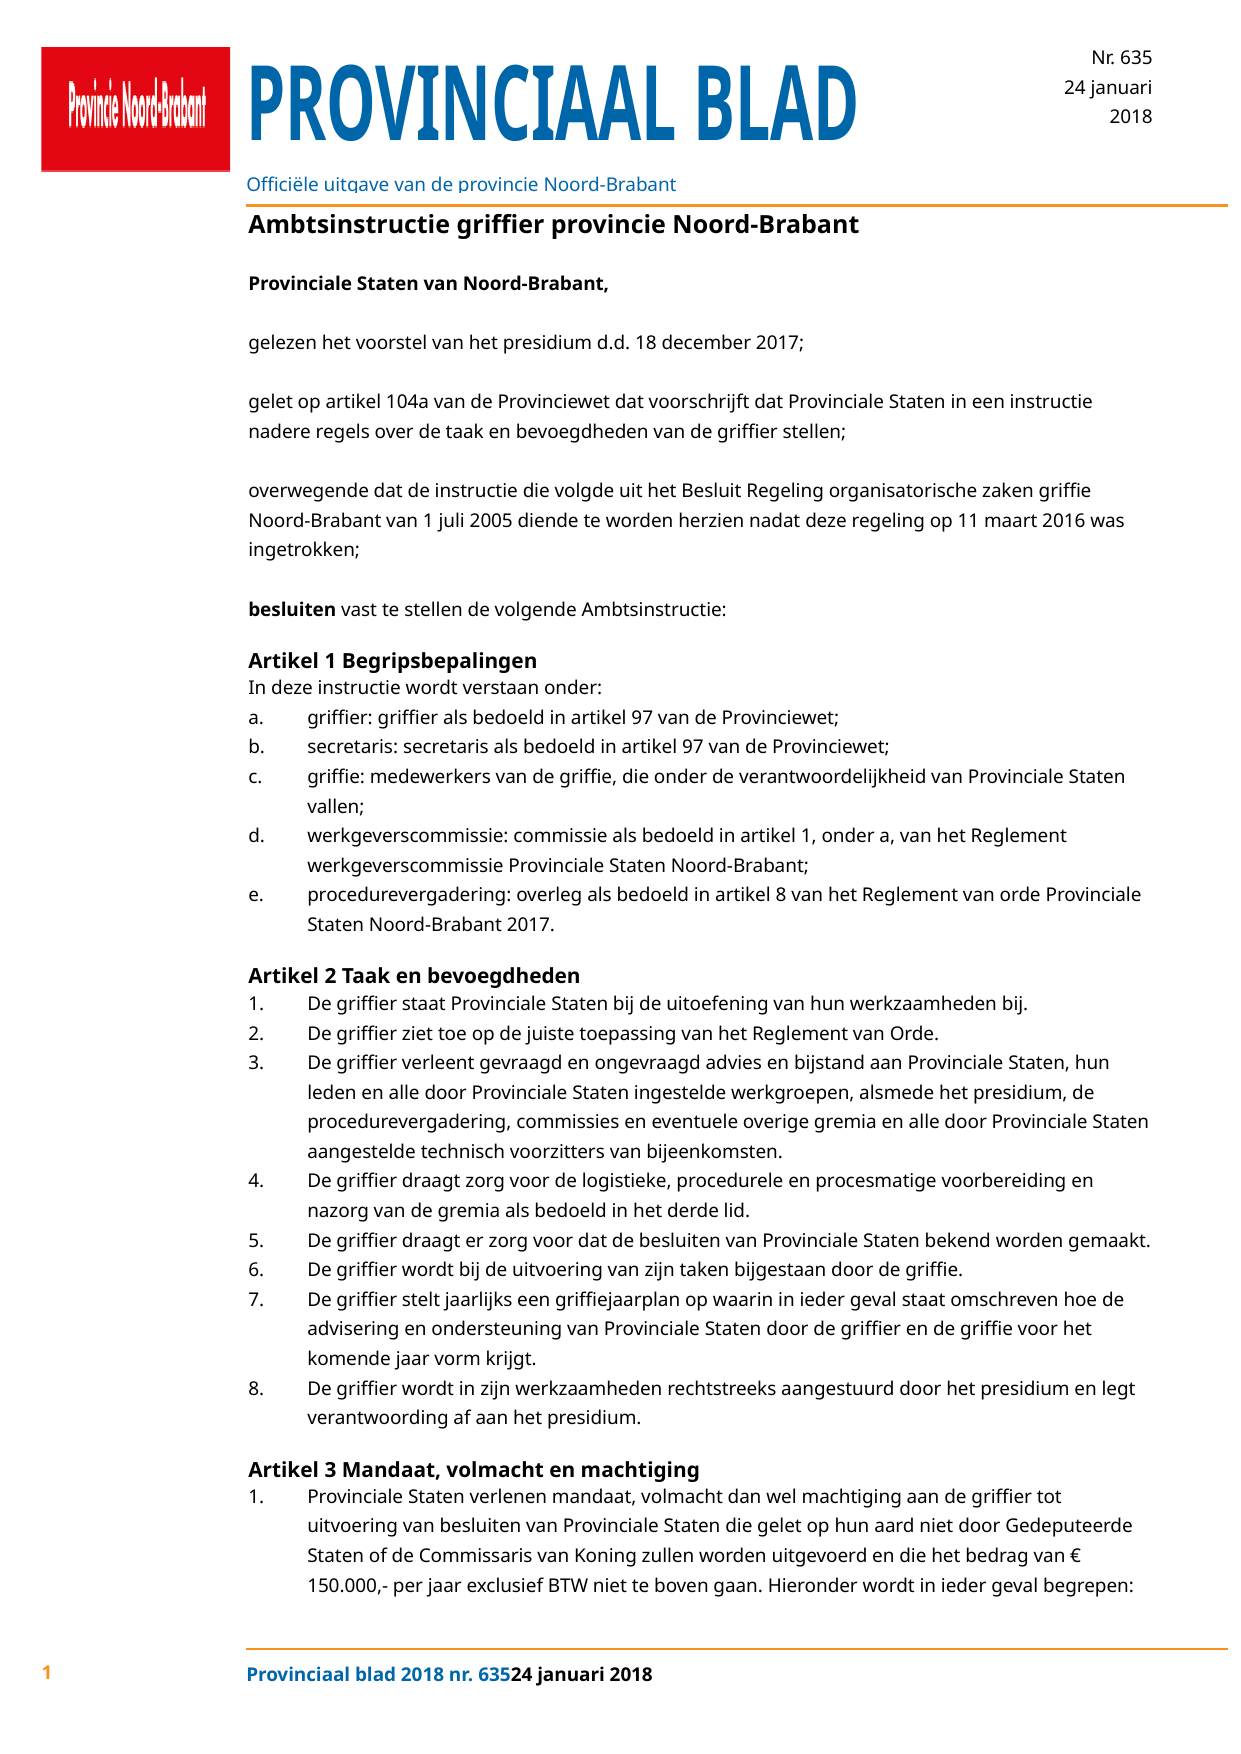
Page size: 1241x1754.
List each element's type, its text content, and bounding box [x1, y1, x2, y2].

list De griffier draagt zorg voor de logistieke, procedurele en procesmatige voorbereiding en nazorg van de gremia als bedoeld in het derde lid. [248, 1168, 1152, 1223]
text Artikel 3 Mandaat, volmacht en machtiging [248, 1455, 1152, 1483]
list De griffier ziet toe op de juiste toepassing van het Reglement van Orde. [248, 1020, 1152, 1045]
list De griffier verleent gevraagd en ongevraagd advies en bijstand aan Provinciale Staten, hun leden en alle door Provinciale Staten ingestelde werkgroepen, alsmede het presidium, de procedurevergadering, commissies en eventuele overige gremia en alle door Provinciale Staten aangestelde technisch voorzitters van bijeenkomsten. [248, 1049, 1152, 1164]
text Provinciale Staten van Noord-Brabant, [248, 270, 1152, 296]
text In deze instructie wordt verstaan onder: [248, 674, 1152, 700]
text gelet op artikel 104a van de Provinciewet dat voorschrijft dat Provinciale Staten in een instructie nadere regels over de taak en bevoegdheden van de griffier stellen; [248, 389, 1152, 444]
list De griffier staat Provinciale Staten bij de uitoefening van hun werkzaamheden bij. [248, 990, 1152, 1016]
list De griffier stelt jaarlijks een griffiejaarplan op waarin in ieder geval staat omschreven hoe de advisering en ondersteuning van Provinciale Staten door de griffier en de griffie voor het komende jaar vorm krijgt. [248, 1286, 1152, 1371]
list griffie: medewerkers van de griffie, die onder de verantwoordelijkheid van Provinciale Staten vallen; [248, 763, 1152, 819]
list secretaris: secretaris als bedoeld in artikel 97 van de Provinciewet; [248, 734, 1152, 759]
list griffier: griffier als bedoeld in artikel 97 van de Provinciewet; [248, 704, 1152, 730]
list procedurevergadering: overleg als bedoeld in artikel 8 van het Reglement van orde Provinciale Staten Noord-Brabant 2017. [248, 882, 1152, 937]
text besluiten vast te stellen de volgende Ambtsinstructie: [248, 596, 1152, 621]
list De griffier wordt bij de uitvoering van zijn taken bijgestaan door de griffie. [248, 1256, 1152, 1282]
text Artikel 1 Begripsbepalingen [248, 646, 1152, 674]
list Provinciale Staten verlenen mandaat, volmacht dan wel machtiging aan de griffier tot uitvoering van besluiten van Provinciale Staten die gelet op hun aard niet door Gedeputeerde Staten of de Commissaris van Koning zullen worden uitgevoerd en die het bedrag van € 150.000,- per jaar exclusief BTW niet te boven gaan. Hieronder wordt in ieder geval begrepen: [248, 1483, 1152, 1598]
list De griffier draagt er zorg voor dat de besluiten van Provinciale Staten bekend worden gemaakt. [248, 1227, 1152, 1252]
list werkgeverscommissie: commissie als bedoeld in artikel 1, onder a, van het Reglement werkgeverscommissie Provinciale Staten Noord-Brabant; [248, 822, 1152, 878]
list De griffier wordt in zijn werkzaamheden rechtstreeks aangestuurd door het presidium en legt verantwoording af aan het presidium. [248, 1375, 1152, 1430]
picture [41, 47, 231, 172]
text gelezen het voorstel van het presidium d.d. 18 december 2017; [248, 329, 1152, 355]
text overwegende dat de instructie die volgde uit het Besluit Regeling organisatorische zaken griffie Noord-Brabant van 1 juli 2005 diende te worden herzien nadat deze regeling op 11 maart 2016 was ingetrokken; [248, 477, 1152, 562]
text Artikel 2 Taak en bevoegdheden [248, 962, 1152, 990]
text Ambtsinstructie griffier provincie Noord-Brabant [248, 207, 1152, 241]
